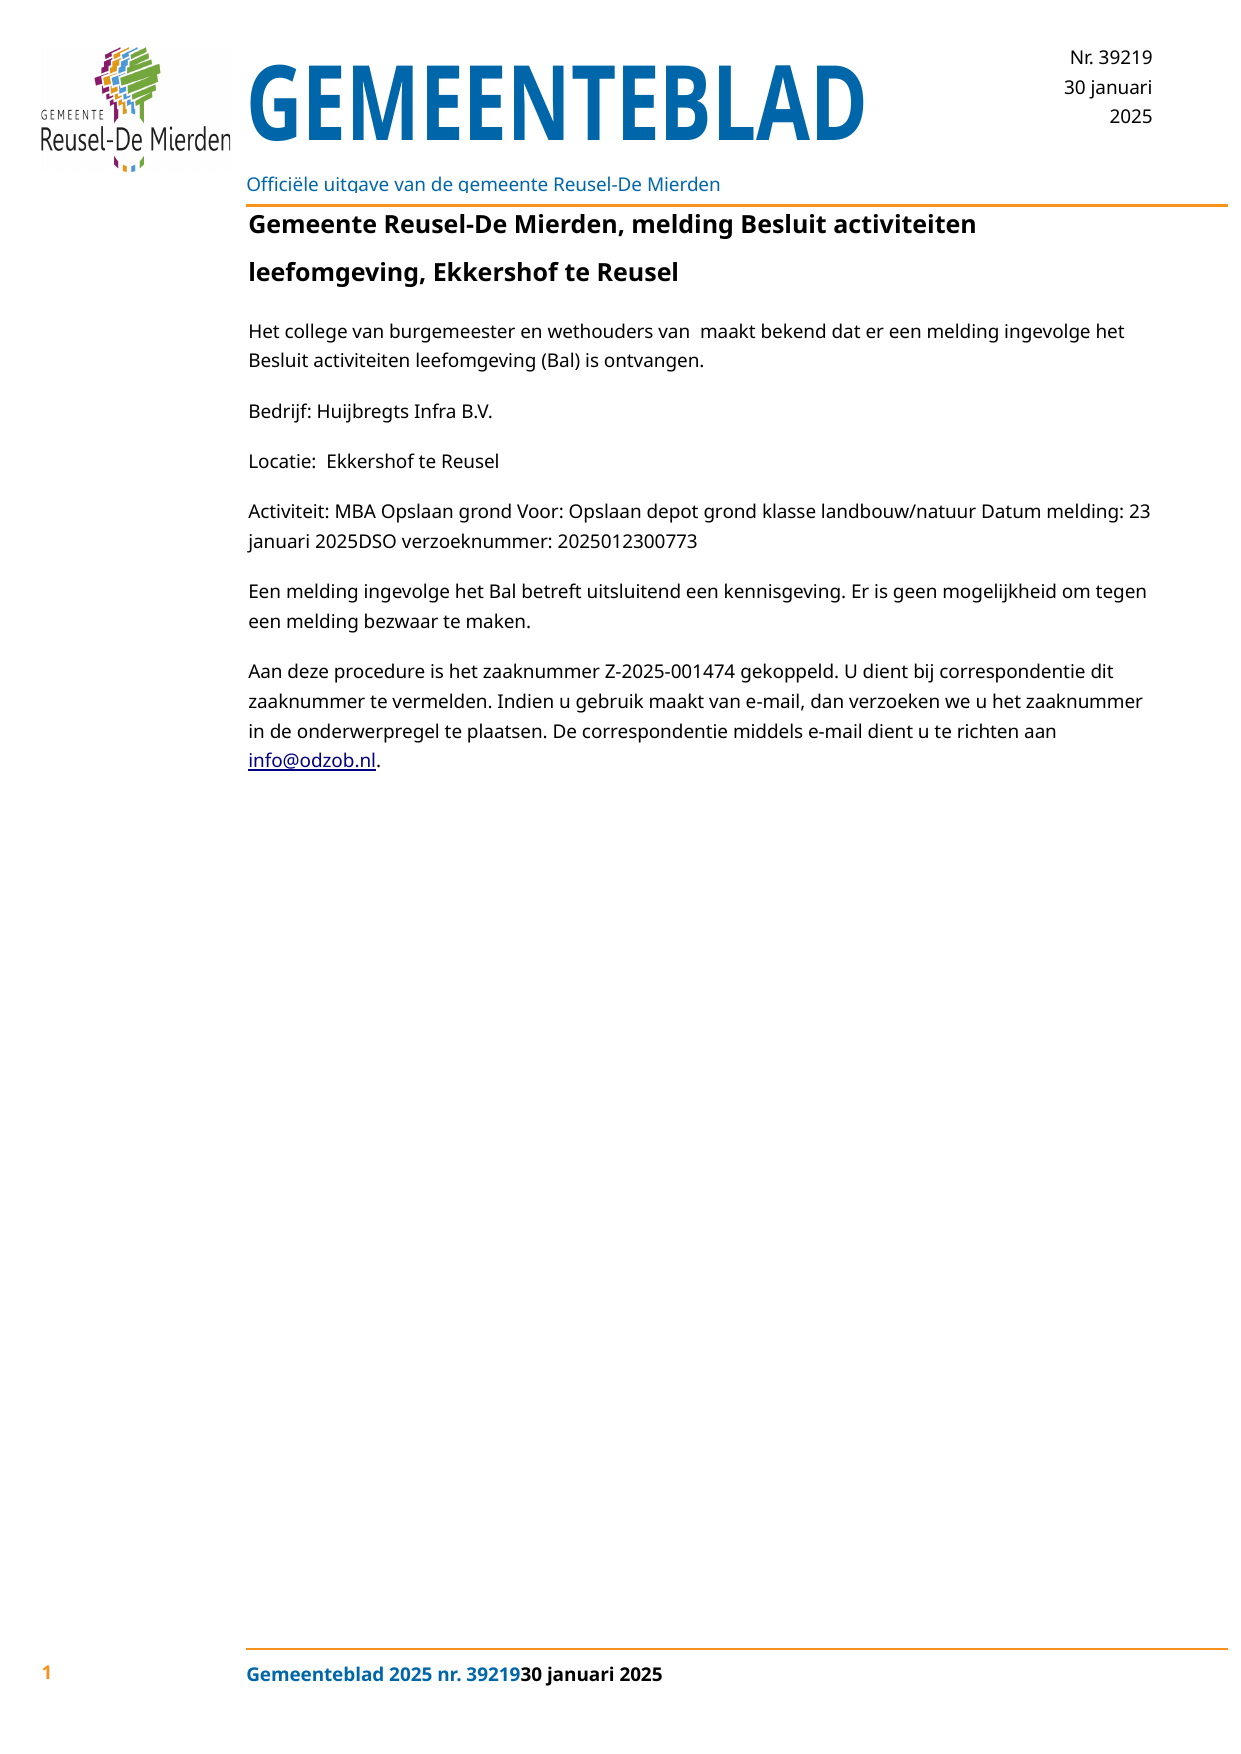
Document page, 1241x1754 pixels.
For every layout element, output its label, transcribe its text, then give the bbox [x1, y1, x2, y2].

text Bedrijf: Huijbregts Infra B.V. [248, 398, 1152, 424]
picture [41, 47, 231, 172]
text Locatie: ​ Ekkershof te Reusel [248, 448, 1152, 474]
text Het college van burgemeester en wethouders van ​ maakt bekend dat er een melding ingevolge het Besluit activiteiten leefomgeving (Bal) is ontvangen. [248, 318, 1152, 373]
text Aan deze procedure is het zaaknummer Z-2025-001474 gekoppeld. U dient bij correspondentie dit zaaknummer te vermelden. Indien u gebruik maakt van e-mail, dan verzoeken we u het zaaknummer in de onderwerpregel te plaatsen. De correspondentie middels e-mail dient u te richten aan info@odzob.nl. [248, 659, 1152, 773]
text Gemeente Reusel-De Mierden​, melding Besluit activiteiten leefomgeving, Ekkershof​ ​te Reusel [248, 207, 1152, 288]
text Activiteit: MBA Opslaan grond Voor: Opslaan depot grond klasse landbouw/natuur Datum melding: 23 januari 2025DSO verzoeknummer: 2025012300773 [248, 499, 1152, 554]
text Een melding ingevolge het Bal betreft uitsluitend een kennisgeving. Er is geen mogelijkheid om tegen een melding bezwaar te maken. [248, 579, 1152, 634]
